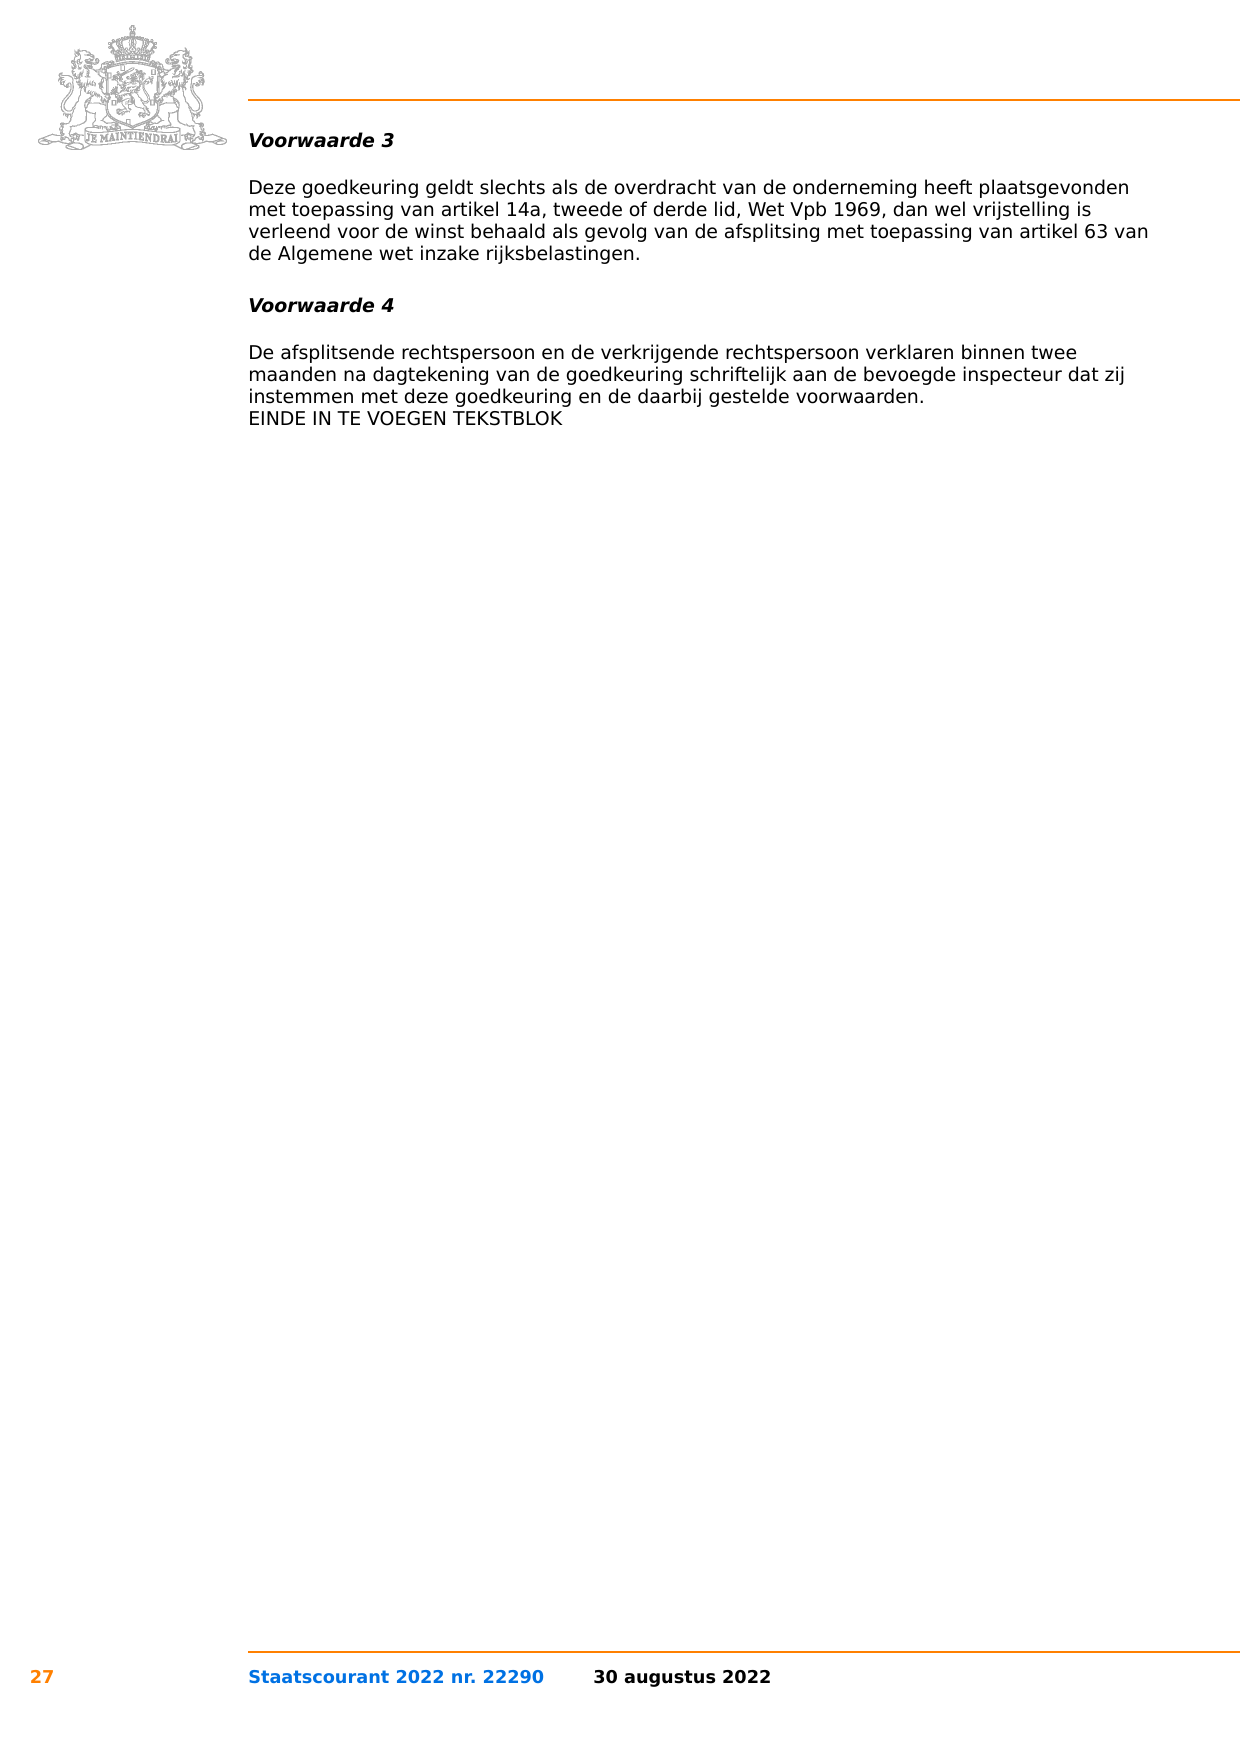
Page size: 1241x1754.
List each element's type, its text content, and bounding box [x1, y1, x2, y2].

text De afsplitsende rechtspersoon en de verkrijgende rechtspersoon verklaren binnen twee maanden na dagtekening van de goedkeuring schriftelijk aan de bevoegde inspecteur dat zij instemmen met deze goedkeuring en de daarbij gestelde voorwaarden. [248, 342, 1163, 408]
text EINDE IN TE VOEGEN TEKSTBLOK [248, 408, 1163, 430]
picture [38, 25, 227, 150]
subtitle Voorwaarde 4 [248, 295, 1163, 317]
text Deze goedkeuring geldt slechts als de overdracht van de onderneming heeft plaatsgevonden met toepassing van artikel 14a, tweede of derde lid, Wet Vpb 1969, dan wel vrijstelling is verleend voor de winst behaald als gevolg van de afsplitsing met toepassing van artikel 63 van de Algemene wet inzake rijksbelastingen. [248, 177, 1163, 265]
subtitle Voorwaarde 3 [248, 130, 1163, 152]
